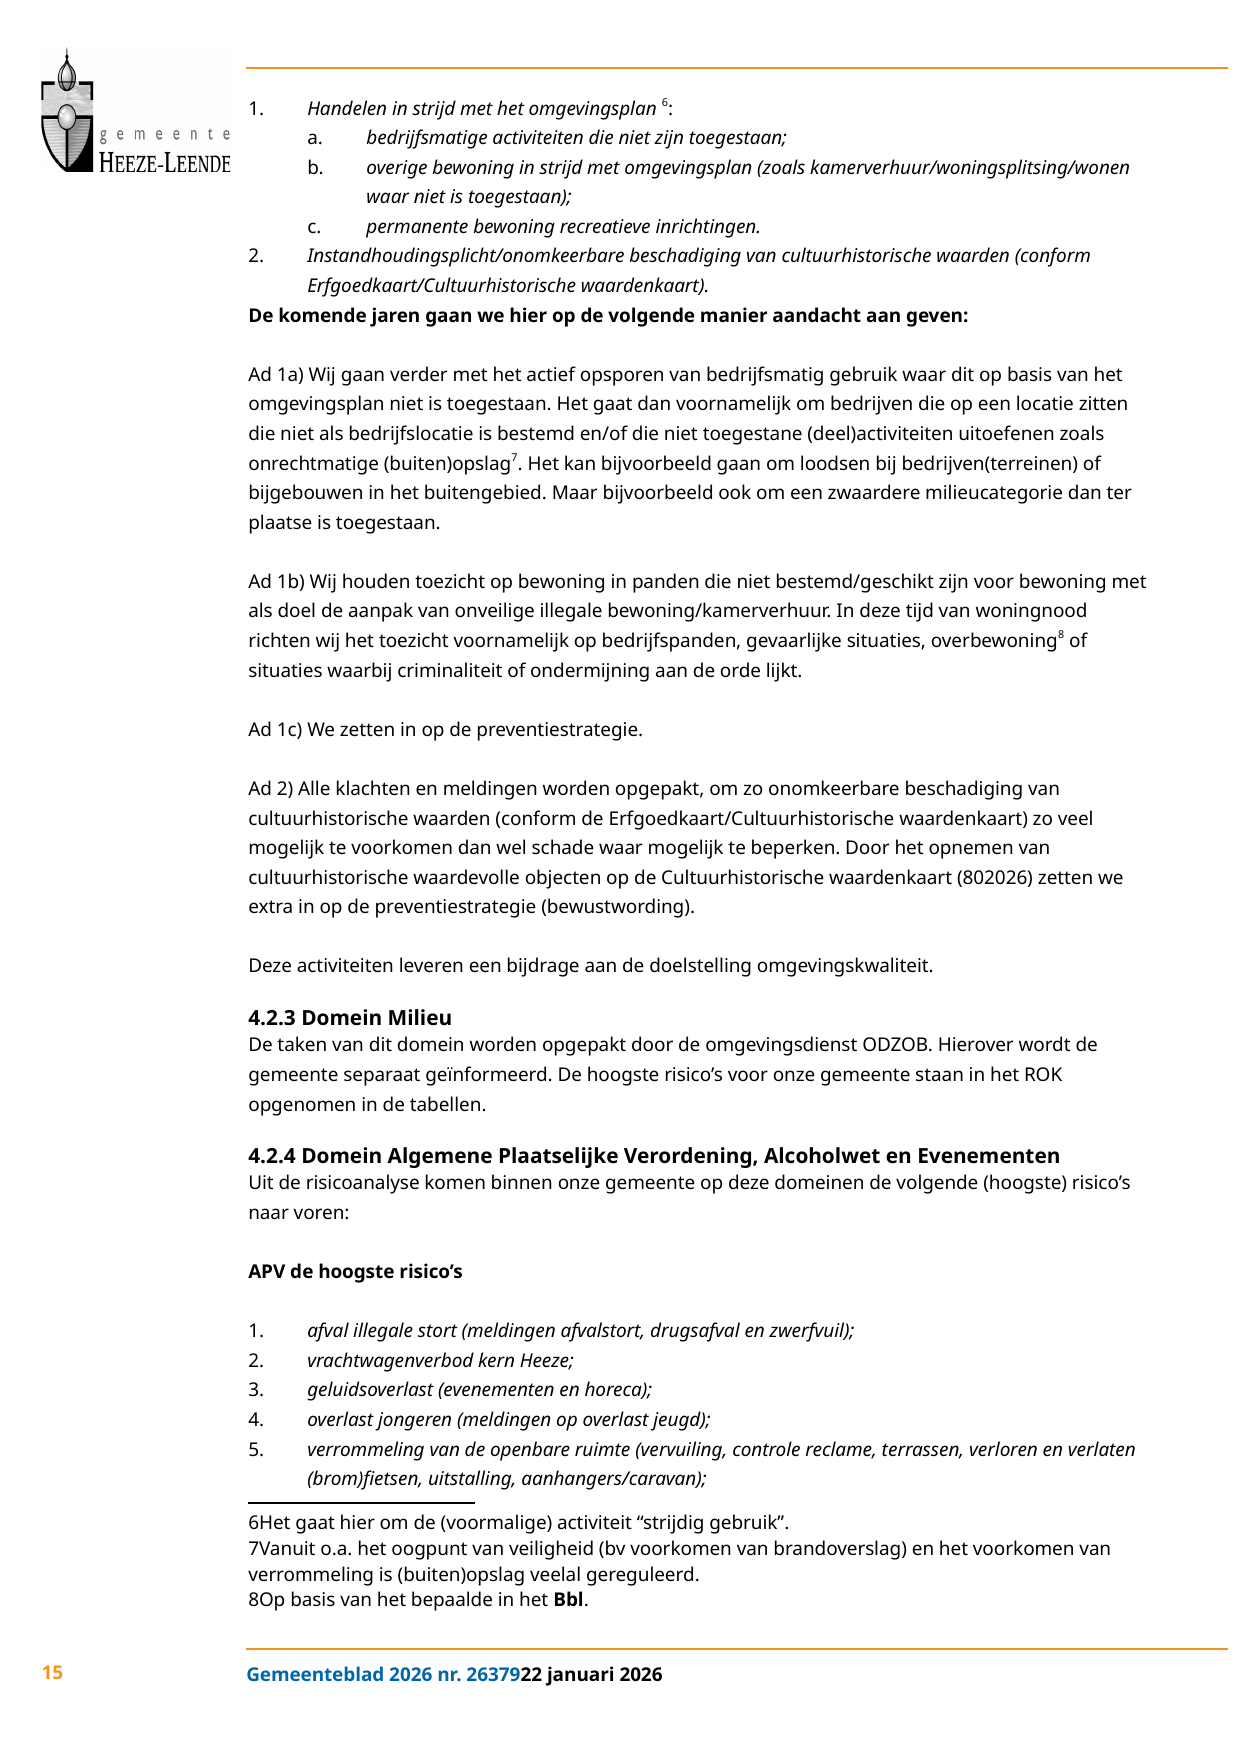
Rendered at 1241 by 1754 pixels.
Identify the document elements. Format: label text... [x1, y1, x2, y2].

text APV de hoogste risico’s [248, 1258, 1152, 1284]
text Vanuit o.a. het oogpunt van veiligheid (bv voorkomen van brandoverslag) en het voorkomen van verrommeling is (buiten)opslag veelal gereguleerd. [248, 1535, 1152, 1586]
list Instandhoudingsplicht/onomkeerbare beschadiging van cultuurhistorische waarden (conform Erfgoedkaart/Cultuurhistorische waardenkaart). [248, 243, 1152, 298]
list vrachtwagenverbod kern Heeze; [248, 1347, 1152, 1373]
text 4.2.3 Domein Milieu [248, 1003, 1152, 1032]
text Ad 1b) Wij houden toezicht op bewoning in panden die niet bestemd/geschikt zijn voor bewoning met als doel de aanpak van onveilige illegale bewoning/kamerverhuur. In deze tijd van woningnood richten wij het toezicht voornamelijk op bedrijfspanden, gevaarlijke situaties, overbewoning of situaties waarbij criminaliteit of ondermijning aan de orde lijkt. [248, 568, 1152, 683]
text De komende jaren gaan we hier op de volgende manier aandacht aan geven: [248, 302, 1152, 328]
text Uit de risicoanalyse komen binnen onze gemeente op deze domeinen de volgende (hoogste) risico’s naar voren: [248, 1169, 1152, 1225]
text De taken van dit domein worden opgepakt door de omgevingsdienst ODZOB. Hierover wordt de gemeente separaat geïnformeerd. De hoogste risico’s voor onze gemeente staan in het ROK opgenomen in de tabellen. [248, 1032, 1152, 1116]
list permanente bewoning recreatieve inrichtingen. [307, 213, 1152, 239]
list geluidsoverlast (evenementen en horeca); [248, 1377, 1152, 1402]
list afval illegale stort (meldingen afvalstort, drugsafval en zwerfvuil); [248, 1317, 1152, 1343]
text Ad 1c) We zetten in op de preventiestrategie. [248, 716, 1152, 742]
picture [41, 47, 231, 172]
list overlast jongeren (meldingen op overlast jeugd); [248, 1406, 1152, 1432]
text Op basis van het bepaalde in het Bbl. [248, 1586, 1152, 1612]
list verrommeling van de openbare ruimte (vervuiling, controle reclame, terrassen, verloren en verlaten (brom)fietsen, uitstalling, aanhangers/caravan); [248, 1436, 1152, 1491]
list Handelen in strijd met het omgevingsplan : [248, 95, 1152, 121]
text Ad 2) Alle klachten en meldingen worden opgepakt, om zo onomkeerbare beschadiging van cultuurhistorische waarden (conform de Erfgoedkaart/Cultuurhistorische waardenkaart) zo veel mogelijk te voorkomen dan wel schade waar mogelijk te beperken. Door het opnemen van cultuurhistorische waardevolle objecten op de Cultuurhistorische waardenkaart (802026) zetten we extra in op de preventiestrategie (bewustwording). [248, 775, 1152, 919]
text Ad 1a) Wij gaan verder met het actief opsporen van bedrijfsmatig gebruik waar dit op basis van het omgevingsplan niet is toegestaan. Het gaat dan voornamelijk om bedrijven die op een locatie zitten die niet als bedrijfslocatie is bestemd en/of die niet toegestane (deel)activiteiten uitoefenen zoals onrechtmatige (buiten)opslag. Het kan bijvoorbeeld gaan om loodsen bij bedrijven(terreinen) of bijgebouwen in het buitengebied. Maar bijvoorbeeld ook om een zwaardere milieucategorie dan ter plaatse is toegestaan. [248, 361, 1152, 535]
text 4.2.4 Domein Algemene Plaatselijke Verordening, Alcoholwet en Evenementen [248, 1141, 1152, 1169]
list Het gaat hier om de (voormalige) activiteit “strijdig gebruik”. [248, 1509, 1152, 1535]
list overige bewoning in strijd met omgevingsplan (zoals kamerverhuur/woningsplitsing/wonen waar niet is toegestaan); [307, 154, 1152, 209]
list bedrijfsmatige activiteiten die niet zijn toegestaan; [307, 124, 1152, 150]
text Deze activiteiten leveren een bijdrage aan de doelstelling omgevingskwaliteit. [248, 953, 1152, 978]
